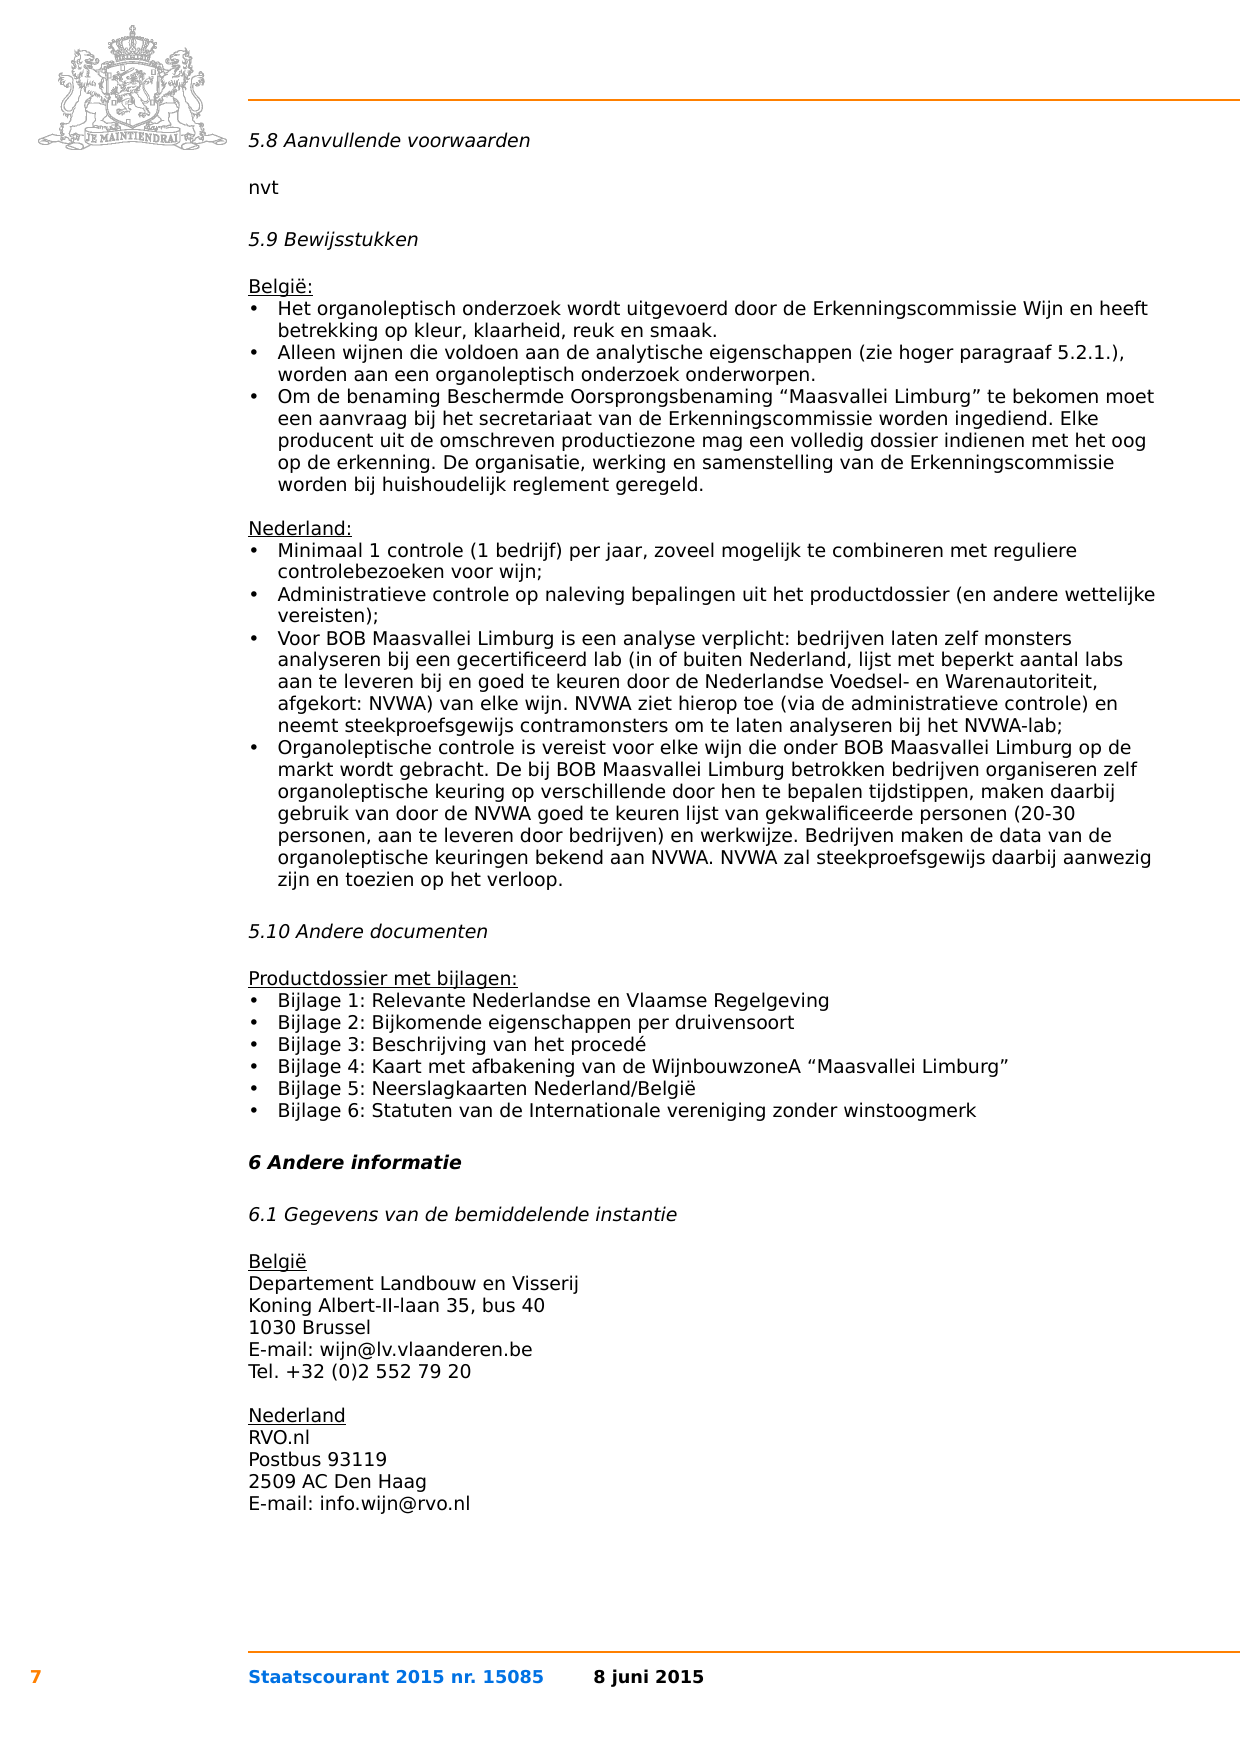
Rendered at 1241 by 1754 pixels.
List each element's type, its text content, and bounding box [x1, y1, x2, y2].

text E-mail: info.wijn@rvo.nl [248, 1493, 1163, 1514]
text Nederland [248, 1405, 1163, 1427]
text Nederland: [248, 517, 1163, 539]
text 1030 Brussel [248, 1317, 1163, 1339]
subtitle 6 Andere informatie [248, 1152, 1163, 1174]
subtitle 6.1 Gegevens van de bemiddelende instantie [248, 1204, 1163, 1226]
text • Organoleptische controle is vereist voor elke wijn die onder BOB Maasvallei Limburg op de markt wordt gebracht. De bij BOB Maasvallei Limburg betrokken bedrijven organiseren zelf organoleptische keuring op verschillende door hen te bepalen tijdstippen, maken daarbij gebruik van door de NVWA goed te keuren lijst van gekwalificeerde personen (20-30 personen, aan te leveren door bedrijven) en werkwijze. Bedrijven maken de data van de organoleptische keuringen bekend aan NVWA. NVWA zal steekproefsgewijs daarbij aanwezig zijn en toezien op het verloop. [248, 737, 1163, 891]
subtitle 5.10 Andere documenten [248, 921, 1163, 943]
text 2509 AC Den Haag [248, 1471, 1163, 1493]
text België [248, 1251, 1163, 1273]
text • Om de benaming Beschermde Oorsprongsbenaming “Maasvallei Limburg” te bekomen moet een aanvraag bij het secretariaat van de Erkenningscommissie worden ingediend. Elke producent uit de omschreven productiezone mag een volledig dossier indienen met het oog op de erkenning. De organisatie, werking en samenstelling van de Erkenningscommissie worden bij huishoudelijk reglement geregeld. [248, 386, 1163, 496]
text • Voor BOB Maasvallei Limburg is een analyse verplicht: bedrijven laten zelf monsters analyseren bij een gecertificeerd lab (in of buiten Nederland, lijst met beperkt aantal labs aan te leveren bij en goed te keuren door de Nederlandse Voedsel- en Warenautoriteit, afgekort: NVWA) van elke wijn. NVWA ziet hierop toe (via de administratieve controle) en neemt steekproefsgewijs contramonsters om te laten analyseren bij het NVWA-lab; [248, 627, 1163, 737]
text Tel. +32 (0)2 552 79 20 [248, 1361, 1163, 1383]
text • Bijlage 6: Statuten van de Internationale vereniging zonder winstoogmerk [248, 1100, 1163, 1122]
text • Alleen wijnen die voldoen aan de analytische eigenschappen (zie hoger paragraaf 5.2.1.), worden aan een organoleptisch onderzoek onderworpen. [248, 342, 1163, 386]
text • Het organoleptisch onderzoek wordt uitgevoerd door de Erkenningscommissie Wijn en heeft betrekking op kleur, klaarheid, reuk en smaak. [248, 298, 1163, 342]
text • Bijlage 2: Bijkomende eigenschappen per druivensoort [248, 1012, 1163, 1034]
text Productdossier met bijlagen: [248, 968, 1163, 990]
text • Administratieve controle op naleving bepalingen uit het productdossier (en andere wettelijke vereisten); [248, 583, 1163, 627]
text nvt [248, 177, 1163, 199]
text E-mail: wijn@lv.vlaanderen.be [248, 1339, 1163, 1361]
text • Bijlage 4: Kaart met afbakening van de WijnbouwzoneA “Maasvallei Limburg” [248, 1056, 1163, 1078]
text • Minimaal 1 controle (1 bedrijf) per jaar, zoveel mogelijk te combineren met reguliere controlebezoeken voor wijn; [248, 539, 1163, 583]
text Koning Albert-II-laan 35, bus 40 [248, 1295, 1163, 1317]
text Postbus 93119 [248, 1449, 1163, 1471]
text RVO.nl [248, 1427, 1163, 1449]
picture [38, 25, 227, 150]
subtitle 5.9 Bewijsstukken [248, 229, 1163, 251]
subtitle 5.8 Aanvullende voorwaarden [248, 130, 1163, 152]
text • Bijlage 1: Relevante Nederlandse en Vlaamse Regelgeving [248, 990, 1163, 1012]
text België: [248, 276, 1163, 298]
text Departement Landbouw en Visserij [248, 1273, 1163, 1295]
text • Bijlage 5: Neerslagkaarten Nederland/België [248, 1078, 1163, 1100]
text • Bijlage 3: Beschrijving van het procedé [248, 1034, 1163, 1056]
